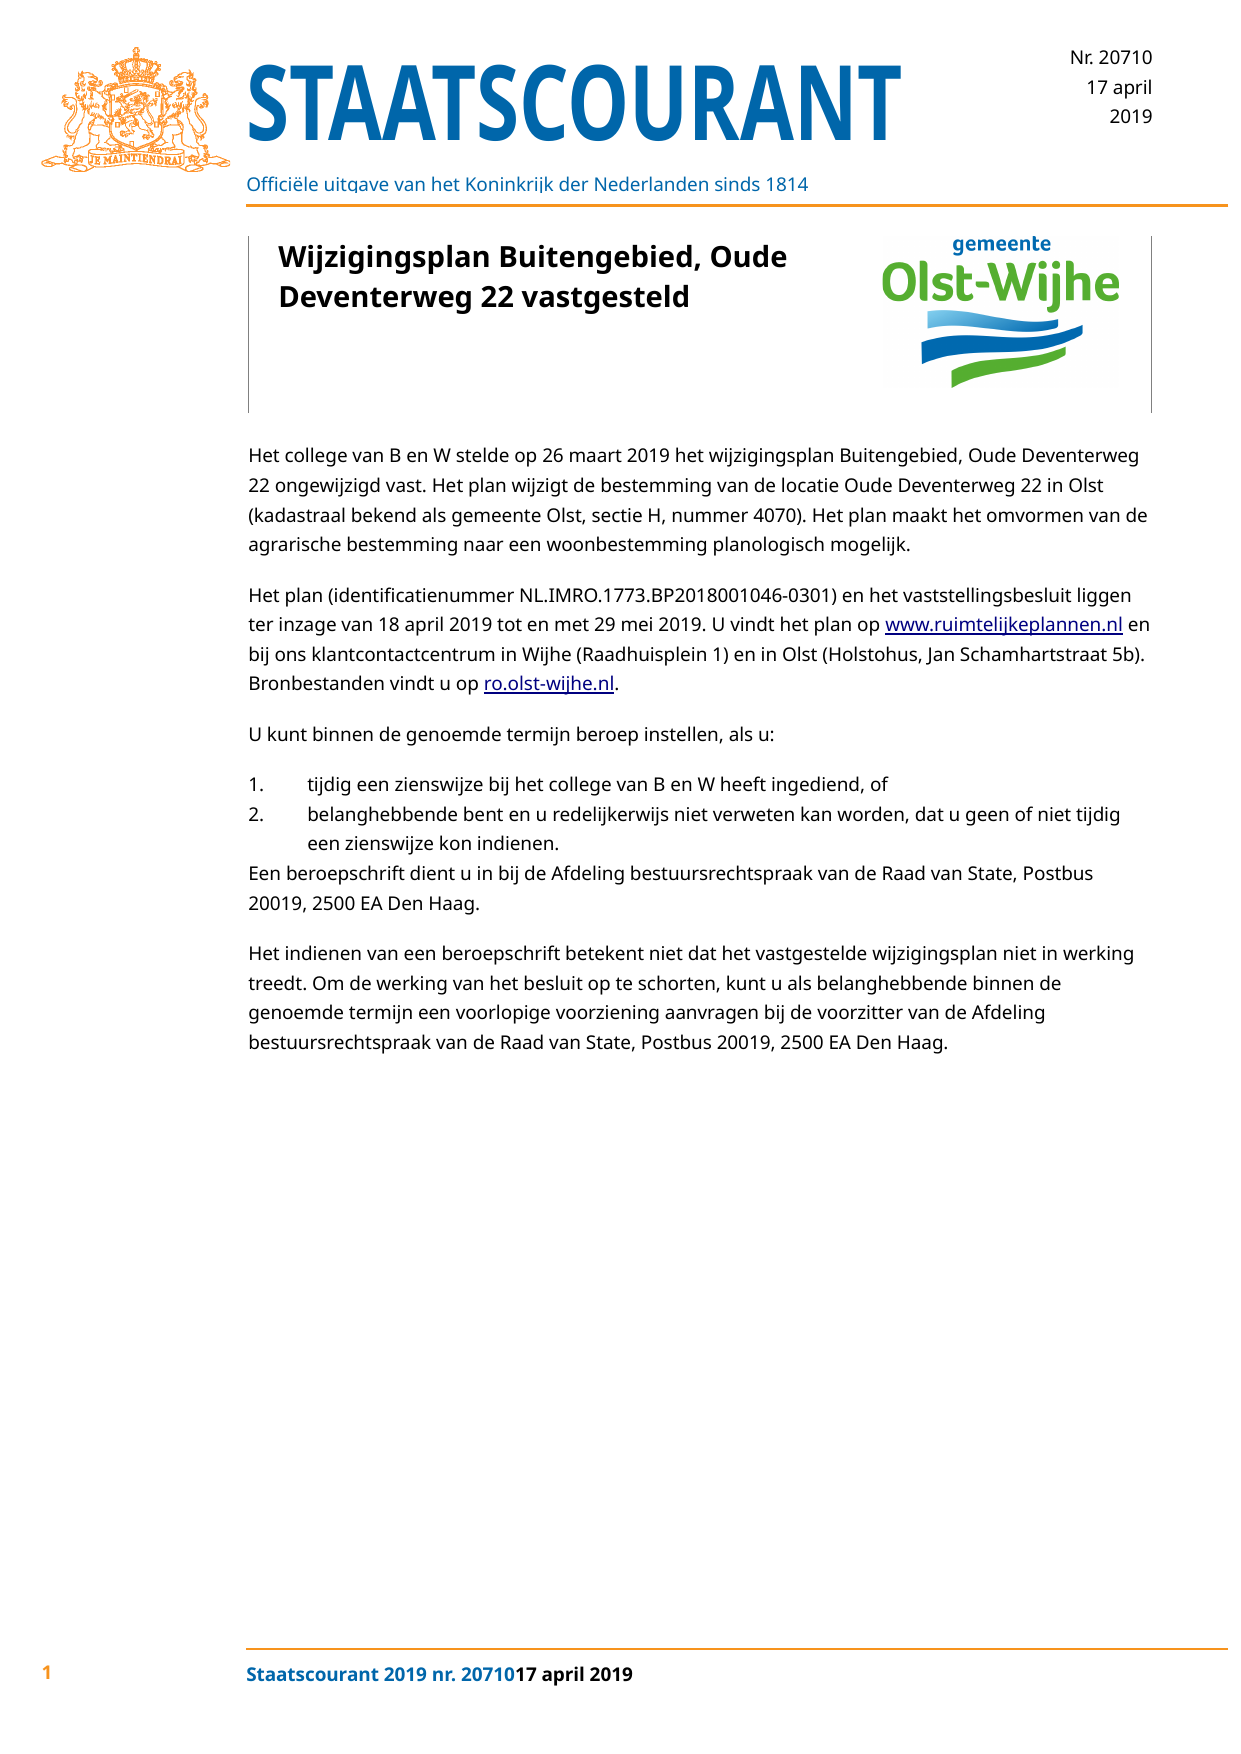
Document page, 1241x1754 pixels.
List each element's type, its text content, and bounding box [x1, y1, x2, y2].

table_header Wijzigingsplan Buitengebied, Oude Deventerweg 22 vastgesteld [249, 236, 850, 413]
table_header [1119, 236, 1151, 387]
table_header [850, 236, 882, 387]
text Een beroepschrift dient u in bij de Afdeling bestuursrechtspraak van de Raad van State, Postbus 20019, 2500 EA Den Haag. [248, 860, 1152, 915]
text Het indienen van een beroepschrift betekent niet dat het vastgestelde wijzigingsplan niet in werking treedt. Om de werking van het besluit op te schorten, kunt u als belanghebbende binnen de genoemde termijn een voorlopige voorziening aanvragen bij de voorzitter van de Afdeling bestuursrechtspraak van de Raad van State, Postbus 20019, 2500 EA Den Haag. [248, 940, 1152, 1054]
text Het college van B en W stelde op 26 maart 2019 het wijzigingsplan Buitengebied, Oude Deventerweg 22 ongewijzigd vast. Het plan wijzigt de bestemming van de locatie Oude Deventerweg 22 in Olst (kadastraal bekend als gemeente Olst, sectie H, nummer 4070). Het plan maakt het omvormen van de agrarische bestemming naar een woonbestemming planologisch mogelijk. [248, 443, 1152, 557]
list belanghebbende bent en u redelijkerwijs niet verweten kan worden, dat u geen of niet tijdig een zienswijze kon indienen. [248, 801, 1152, 856]
table_header [850, 388, 1151, 413]
text U kunt binnen de genoemde termijn beroep instellen, als u: [248, 721, 1152, 747]
text Het plan (identificatienummer NL.IMRO.1773.BP2018001046-0301) en het vaststellingsbesluit liggen ter inzage van 18 april 2019 tot en met 29 mei 2019. U vindt het plan op www.ruimtelijkeplannen.nl en bij ons klantcontactcentrum in Wijhe (Raadhuisplein 1) en in Olst (Holstohus, Jan Schamhartstraat 5b). Bronbestanden vindt u op ro.olst-wijhe.nl. [248, 582, 1152, 696]
picture [41, 47, 231, 172]
list tijdig een zienswijze bij het college van B en W heeft ingediend, of [248, 771, 1152, 797]
picture [882, 236, 1119, 388]
